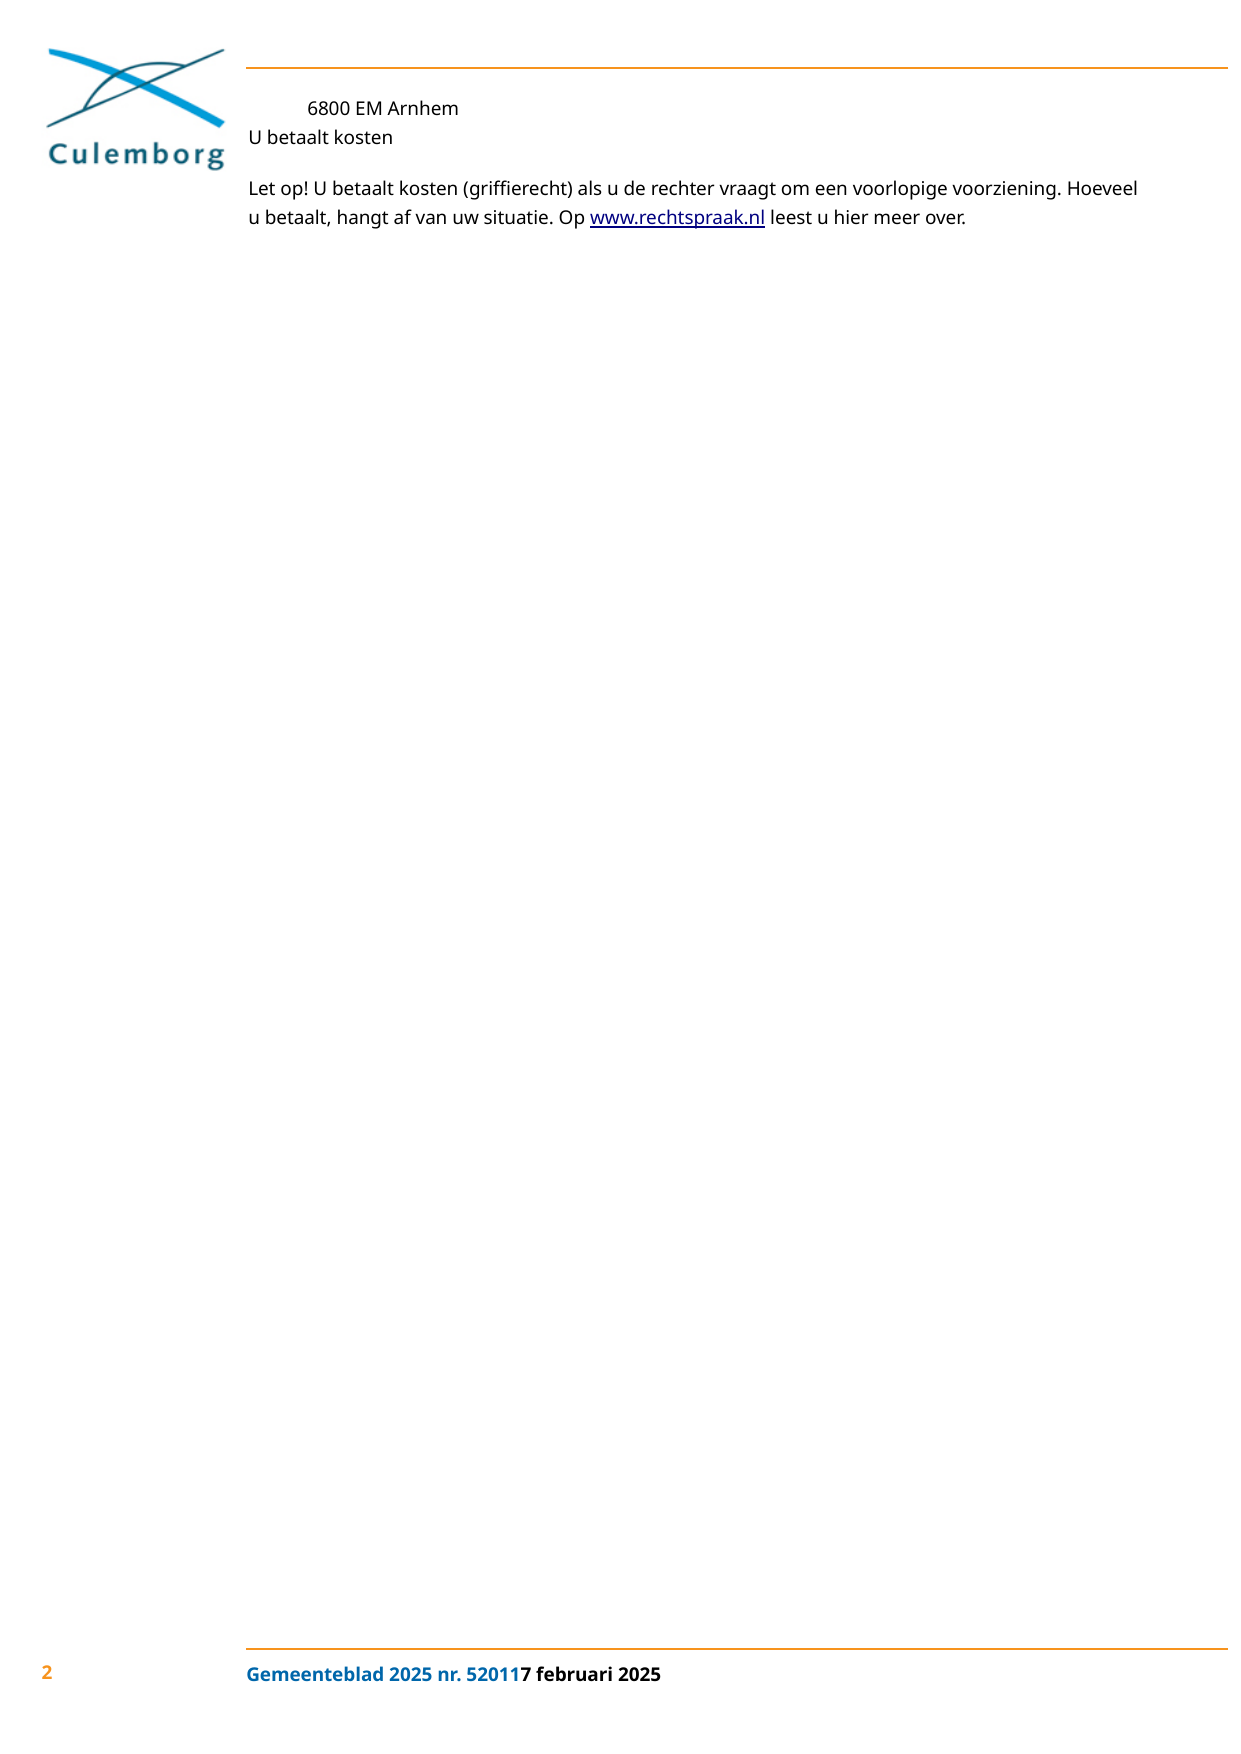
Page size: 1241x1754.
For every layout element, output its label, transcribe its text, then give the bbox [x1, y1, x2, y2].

list 6800 EM Arnhem [248, 95, 1152, 121]
picture [41, 47, 231, 172]
text Let op! U betaalt kosten (griffierecht) als u de rechter vraagt om een voorlopige voorziening. Hoeveel u betaalt, hangt af van uw situatie. Op www.rechtspraak.nl leest u hier meer over. [248, 175, 1152, 230]
text U betaalt kosten [248, 124, 1152, 150]
